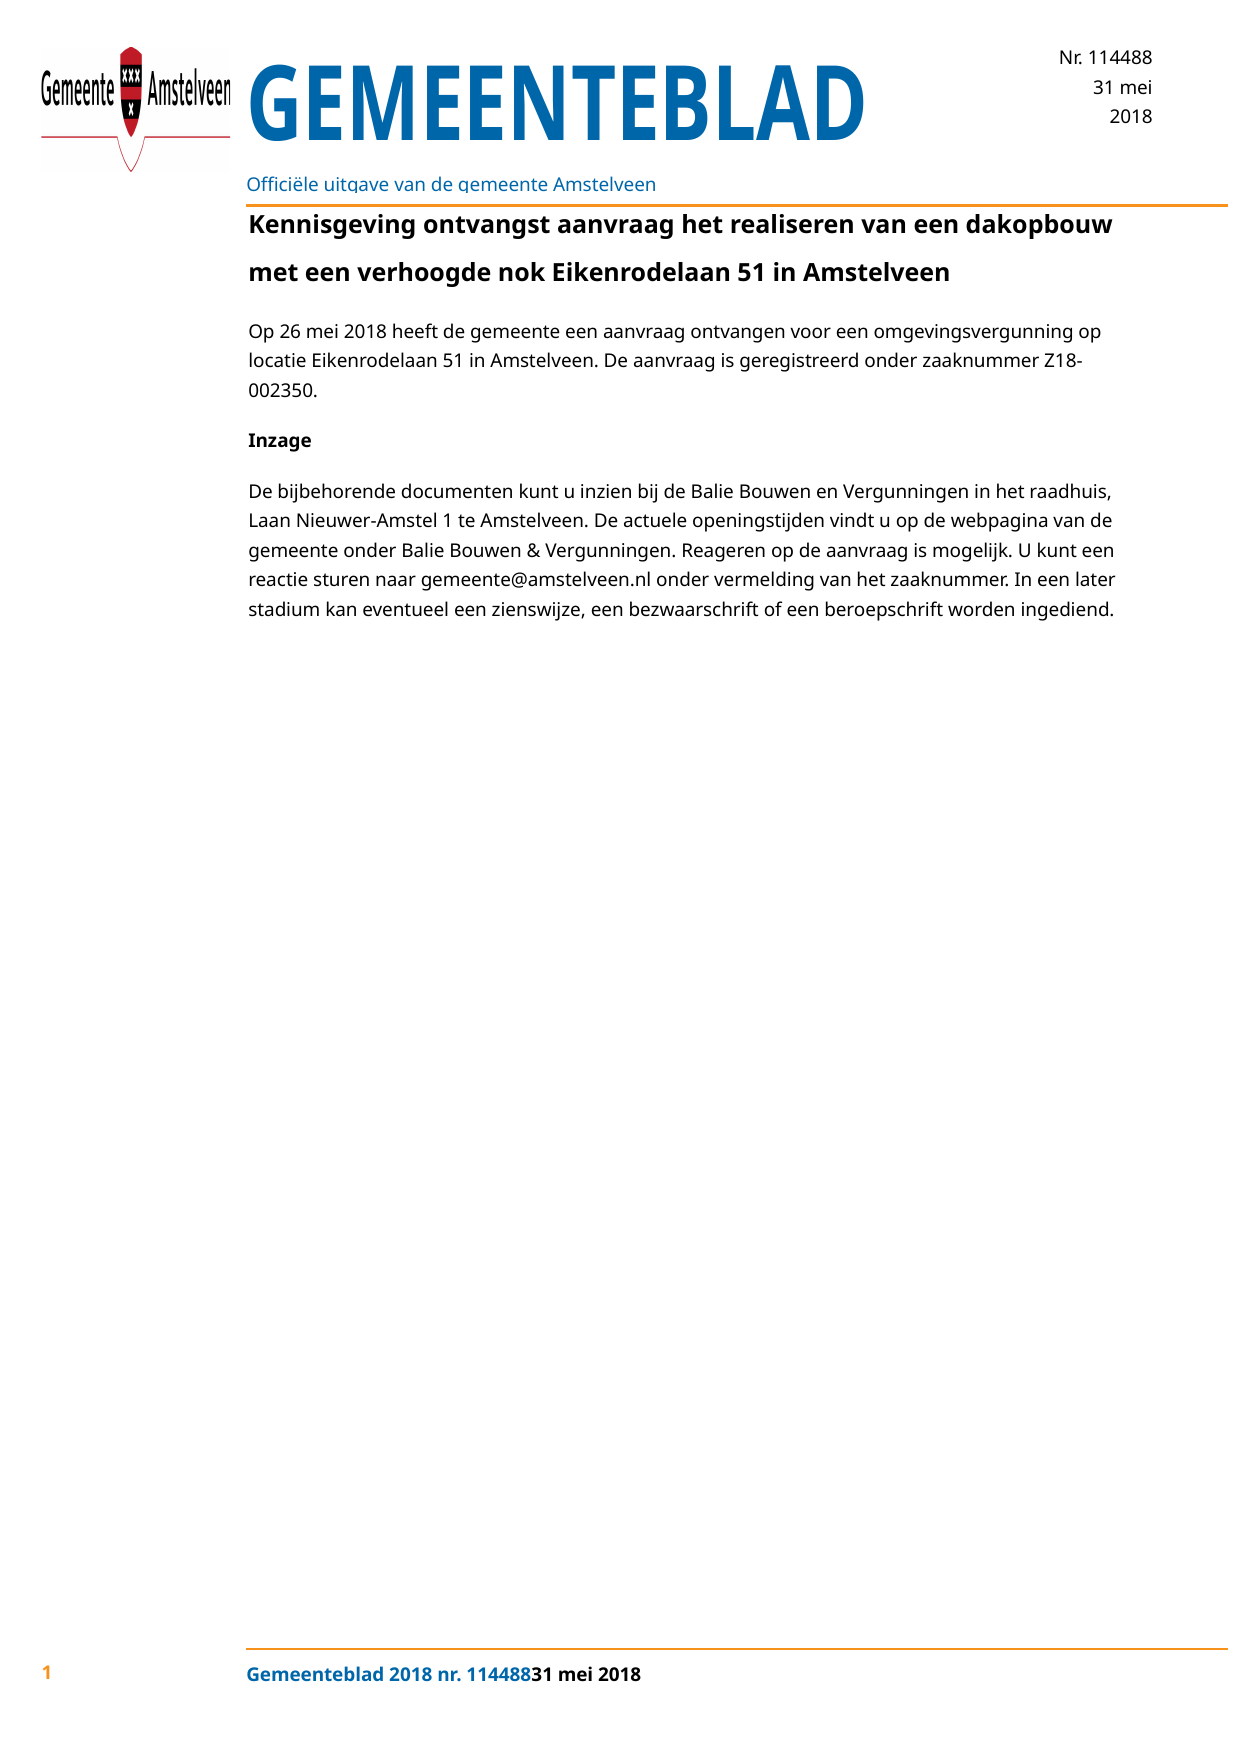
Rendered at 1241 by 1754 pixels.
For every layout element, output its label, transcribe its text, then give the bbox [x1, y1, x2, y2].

text Op 26 mei 2018 heeft de gemeente een aanvraag ontvangen voor een omgevingsvergunning op locatie Eikenrodelaan 51 in Amstelveen. De aanvraag is geregistreerd onder zaaknummer Z18-002350. [248, 318, 1152, 403]
picture [41, 47, 231, 172]
text Kennisgeving ontvangst aanvraag het realiseren van een dakopbouw met een verhoogde nok Eikenrodelaan 51 in Amstelveen [248, 207, 1152, 288]
text Inzage [248, 427, 1152, 453]
text De bijbehorende documenten kunt u inzien bij de Balie Bouwen en Vergunningen in het raadhuis, Laan Nieuwer-Amstel 1 te Amstelveen. De actuele openingstijden vindt u op de webpagina van de gemeente onder Balie Bouwen & Vergunningen. Reageren op de aanvraag is mogelijk. U kunt een reactie sturen naar gemeente@amstelveen.nl onder vermelding van het zaaknummer. In een later stadium kan eventueel een zienswijze, een bezwaarschrift of een beroepschrift worden ingediend. [248, 478, 1152, 622]
